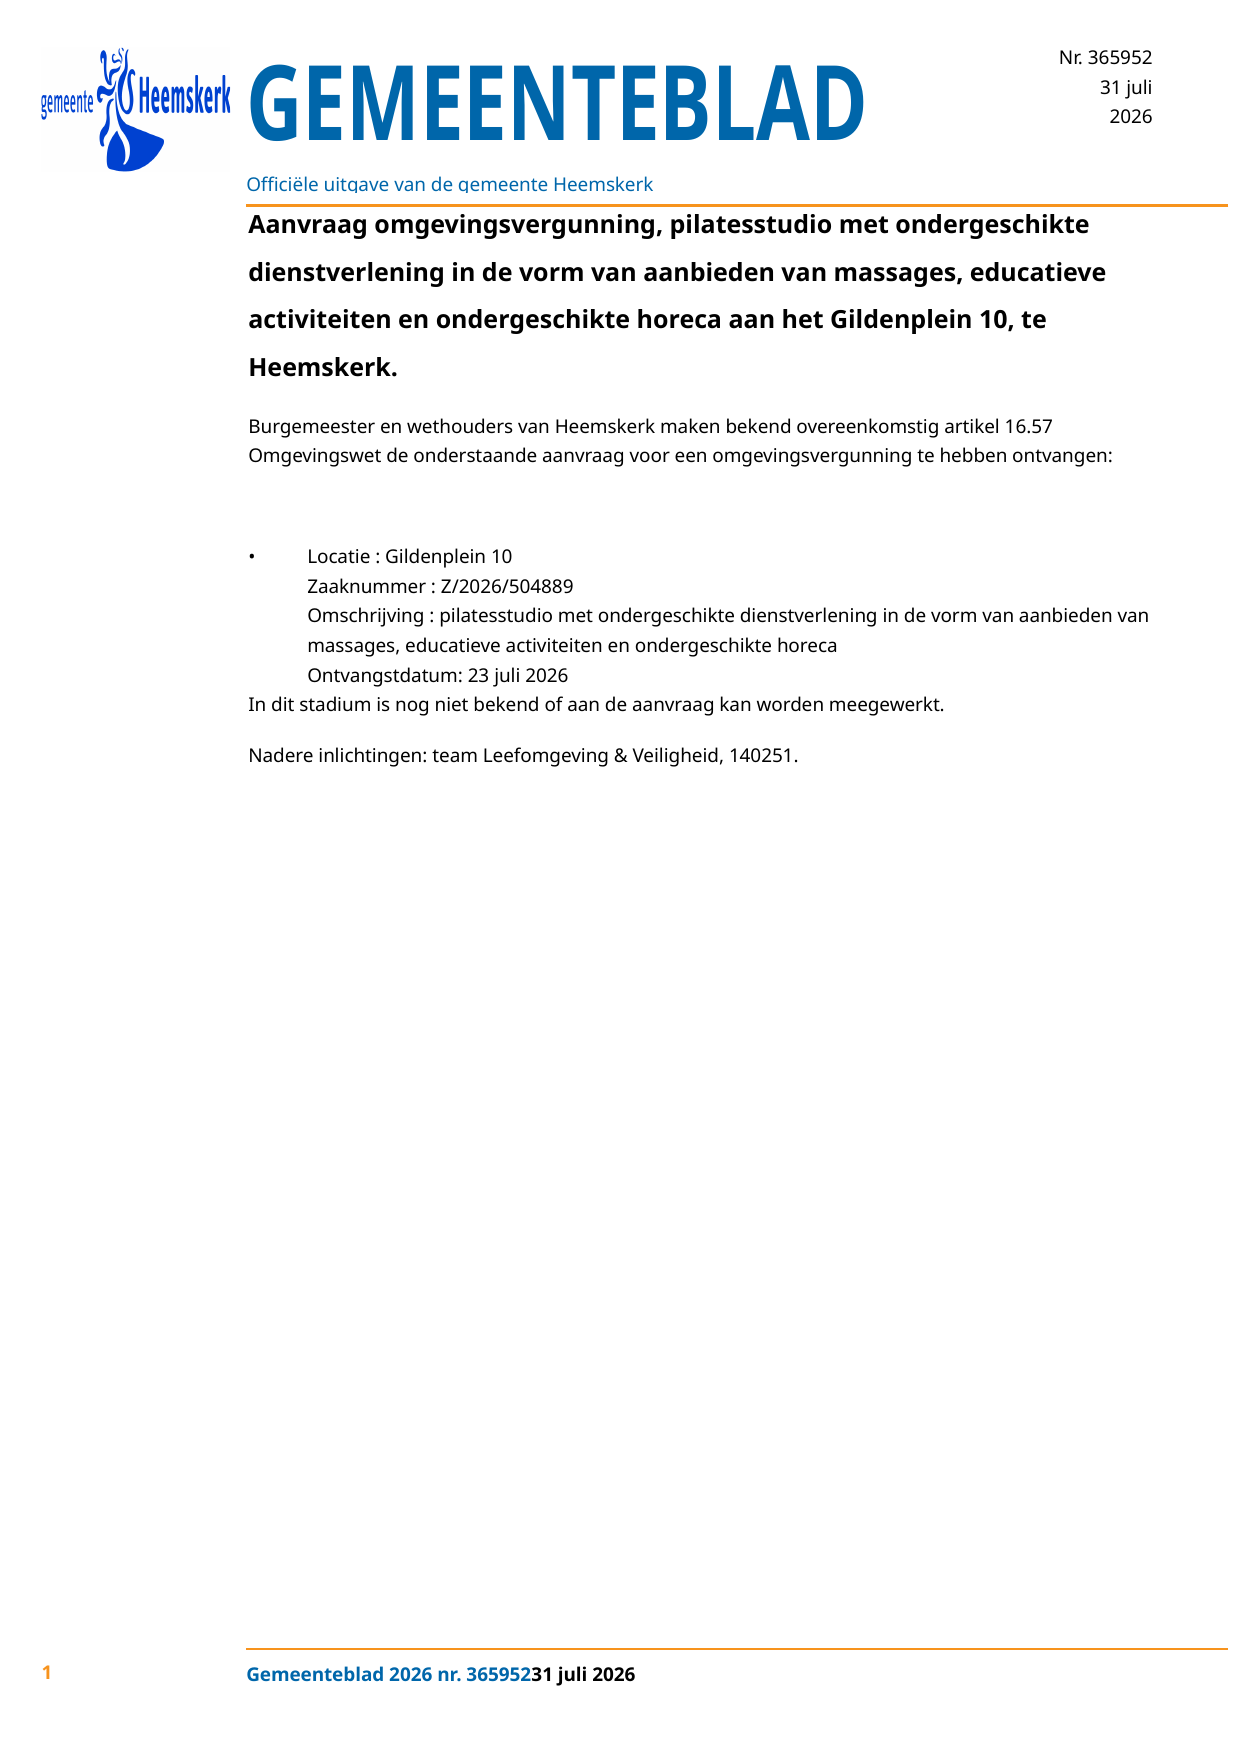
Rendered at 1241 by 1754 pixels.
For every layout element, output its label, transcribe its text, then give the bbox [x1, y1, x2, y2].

list Zaaknummer : Z/2026/504889 [248, 573, 1152, 599]
text In dit stadium is nog niet bekend of aan de aanvraag kan worden meegewerkt. [248, 691, 1152, 717]
text Aanvraag omgevingsvergunning, pilatesstudio met ondergeschikte dienstverlening in de vorm van aanbieden van massages, educatieve activiteiten en ondergeschikte horeca aan het Gildenplein 10, te Heemskerk. [248, 207, 1152, 384]
text Nadere inlichtingen: team Leefomgeving & Veiligheid, 140251. [248, 742, 1152, 768]
list Locatie : Gildenplein 10 [248, 543, 1152, 569]
text Burgemeester en wethouders van Heemskerk maken bekend overeenkomstig artikel 16.57 Omgevingswet de onderstaande aanvraag voor een omgevingsvergunning te hebben ontvangen: [248, 413, 1152, 468]
list Omschrijving : pilatesstudio met ondergeschikte dienstverlening in de vorm van aanbieden van massages, educatieve activiteiten en ondergeschikte horeca [248, 603, 1152, 658]
list Ontvangstdatum: 23 juli 2026 [248, 662, 1152, 688]
picture [41, 47, 231, 172]
